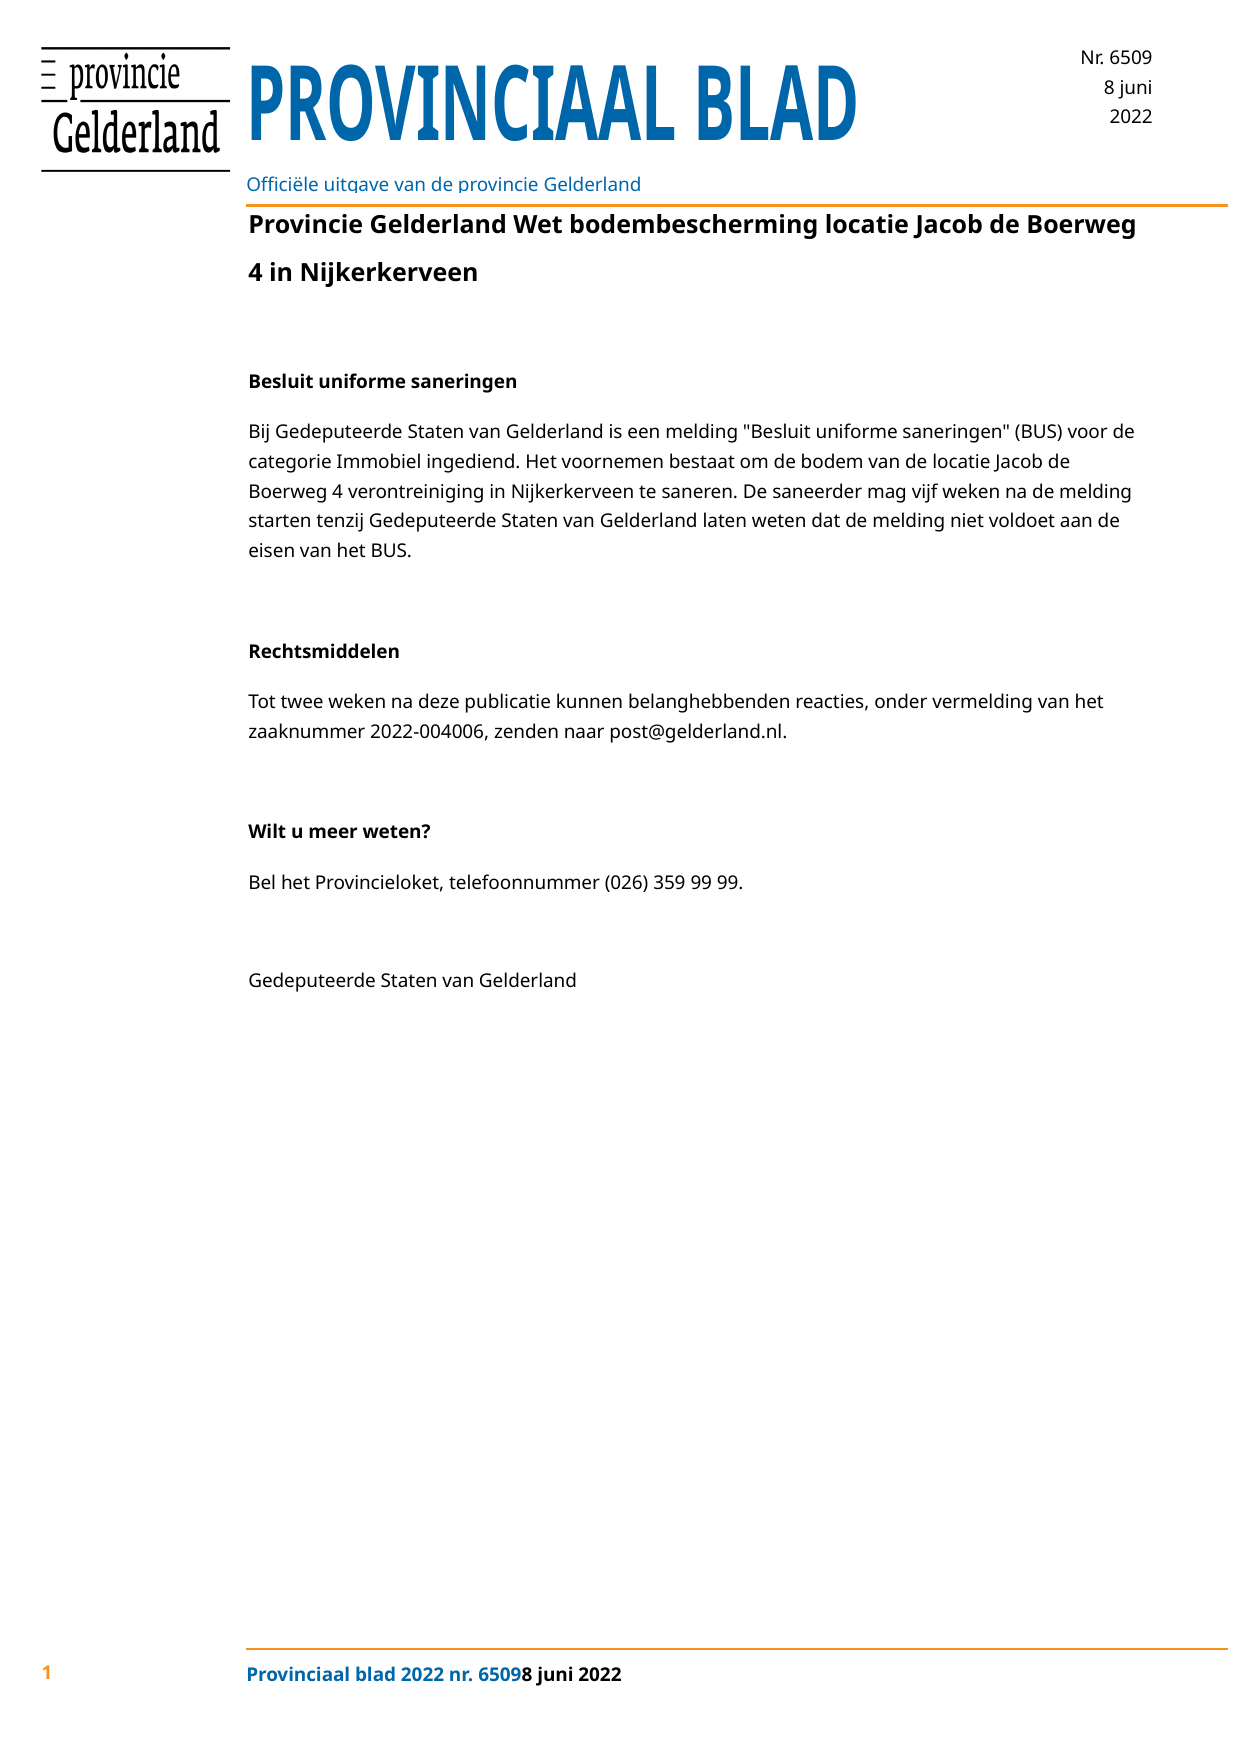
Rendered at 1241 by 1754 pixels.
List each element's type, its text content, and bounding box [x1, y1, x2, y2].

text Besluit uniforme saneringen [248, 368, 1152, 394]
text Rechtsmiddelen [248, 638, 1152, 664]
text Wilt u meer weten? [248, 819, 1152, 844]
picture [41, 47, 231, 172]
text Bij Gedeputeerde Staten van Gelderland is een melding "Besluit uniforme saneringen" (BUS) voor de categorie Immobiel ingediend. Het voornemen bestaat om de bodem van de locatie Jacob de Boerweg 4 verontreiniging in Nijkerkerveen te saneren. De saneerder mag vijf weken na de melding starten tenzij Gedeputeerde Staten van Gelderland laten weten dat de melding niet voldoet aan de eisen van het BUS. [248, 419, 1152, 563]
text Gedeputeerde Staten van Gelderland [248, 967, 1152, 993]
text Tot twee weken na deze publicatie kunnen belanghebbenden reacties, onder vermelding van het zaaknummer 2022-004006, zenden naar post@gelderland.nl. [248, 688, 1152, 744]
text Provincie Gelderland Wet bodembescherming locatie Jacob de Boerweg 4 in Nijkerkerveen [248, 207, 1152, 288]
text Bel het Provincieloket, telefoonnummer (026) 359 99 99. [248, 869, 1152, 895]
